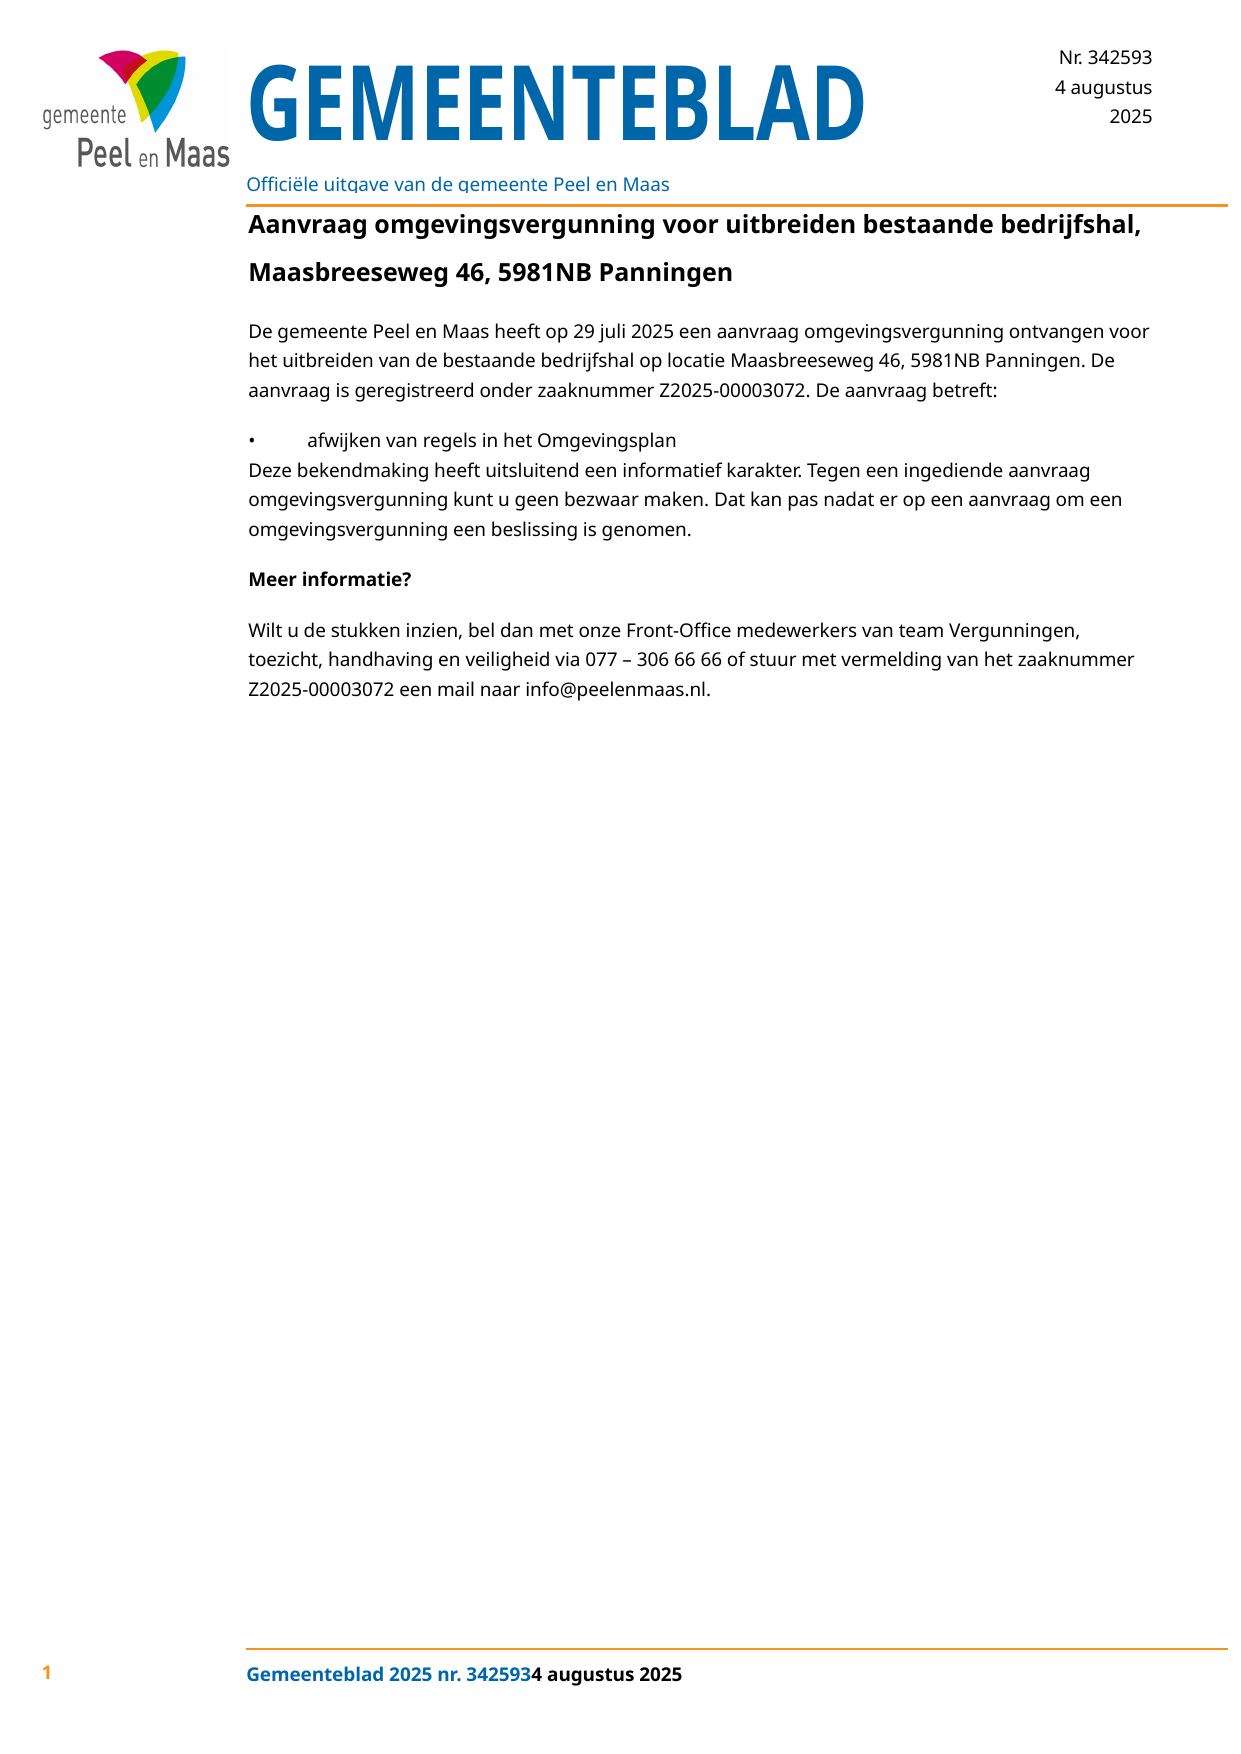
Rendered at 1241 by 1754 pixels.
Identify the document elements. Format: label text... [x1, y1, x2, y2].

picture [41, 47, 231, 172]
text De gemeente Peel en Maas heeft op 29 juli 2025 een aanvraag omgevingsvergunning ontvangen voor het uitbreiden van de bestaande bedrijfshal op locatie Maasbreeseweg 46, 5981NB Panningen. De aanvraag is geregistreerd onder zaaknummer Z2025-00003072. De aanvraag betreft: [248, 318, 1152, 403]
text Meer informatie? [248, 567, 1152, 592]
text Deze bekendmaking heeft uitsluitend een informatief karakter. Tegen een ingediende aanvraag omgevingsvergunning kunt u geen bezwaar maken. Dat kan pas nadat er op een aanvraag om een omgevingsvergunning een beslissing is genomen. [248, 457, 1152, 542]
list afwijken van regels in het Omgevingsplan [248, 427, 1152, 453]
text Aanvraag omgevingsvergunning voor uitbreiden bestaande bedrijfshal, Maasbreeseweg 46, 5981NB Panningen [248, 207, 1152, 288]
text Wilt u de stukken inzien, bel dan met onze Front-Office medewerkers van team Vergunningen, toezicht, handhaving en veiligheid via 077 – 306 66 66 of stuur met vermelding van het zaaknummer Z2025-00003072 een mail naar info@peelenmaas.nl. [248, 617, 1152, 702]
